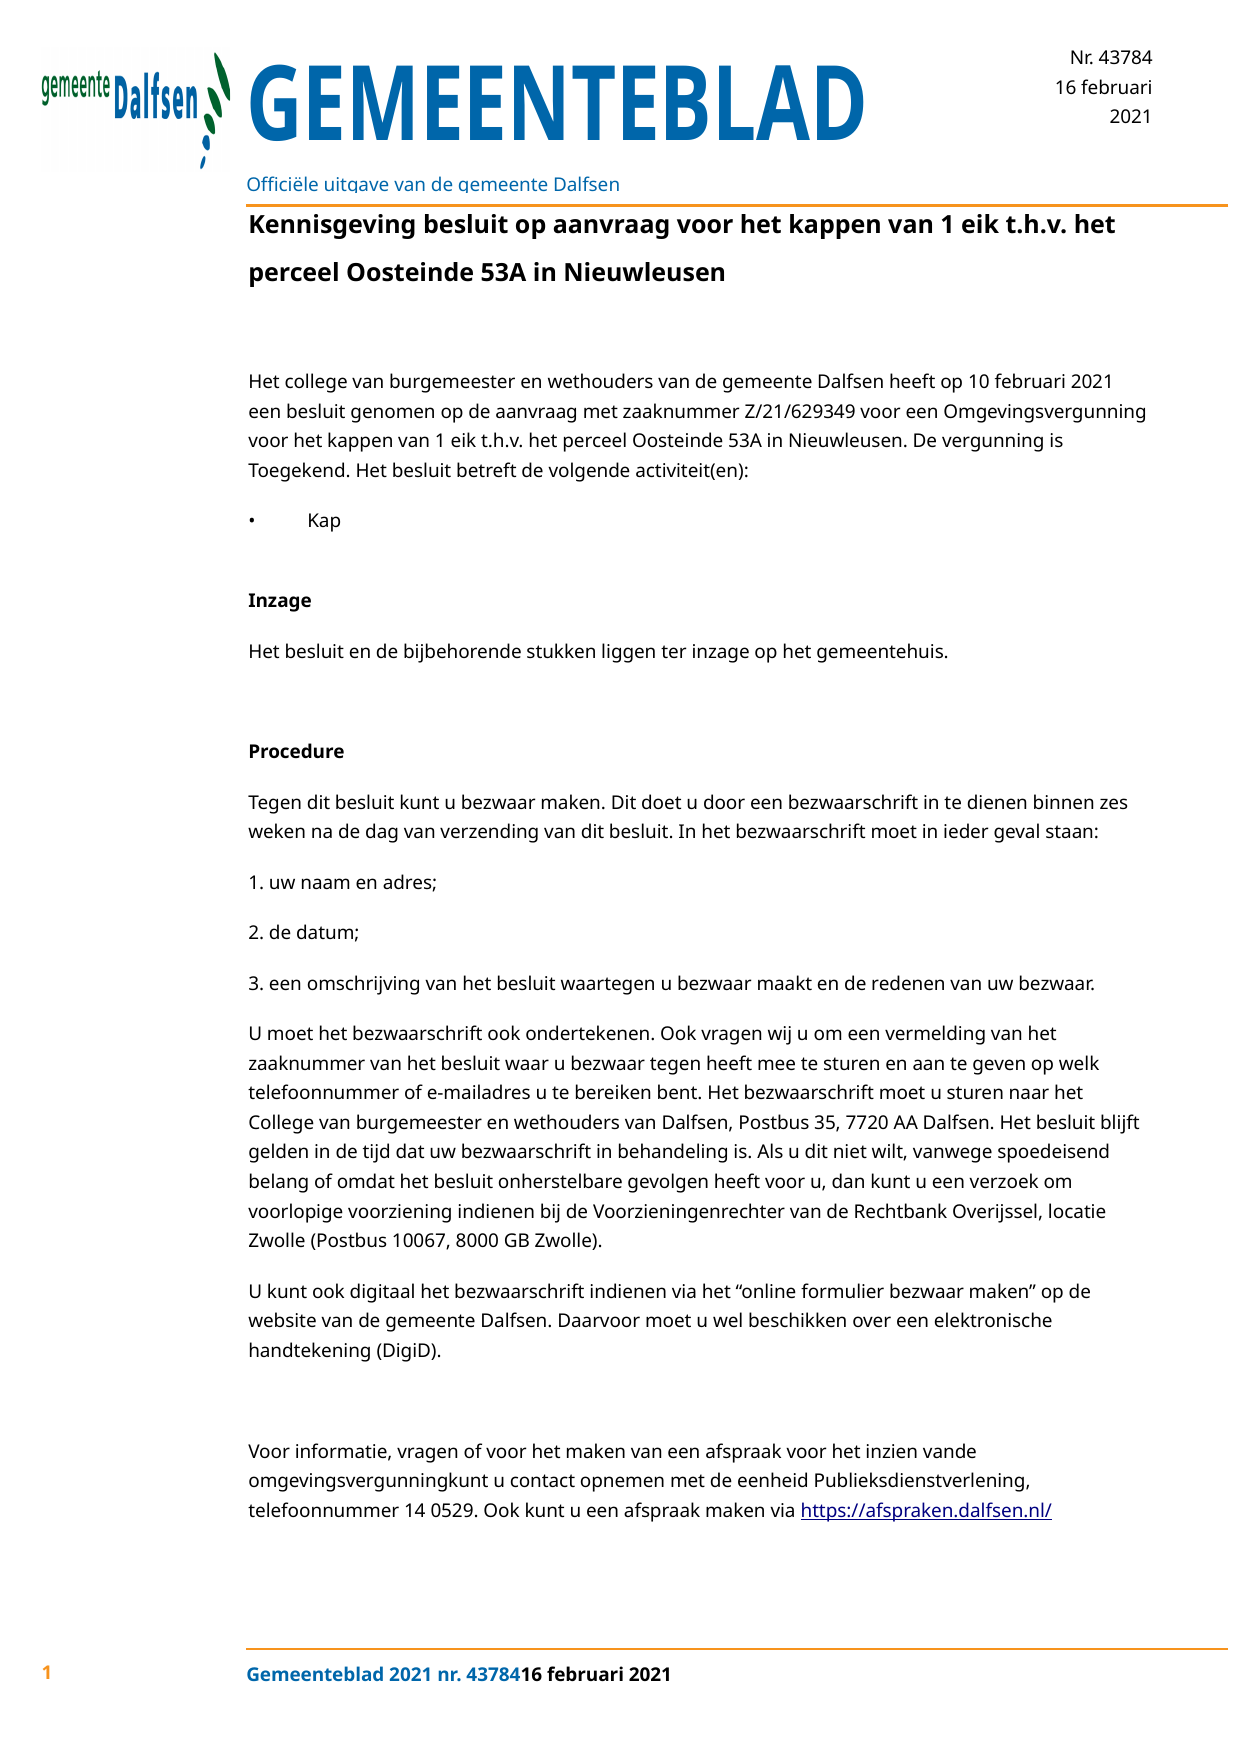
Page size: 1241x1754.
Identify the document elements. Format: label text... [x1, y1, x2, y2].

text Het college van burgemeester en wethouders van de gemeente Dalfsen heeft op 10 februari 2021 een besluit genomen op de aanvraag met zaaknummer Z/21/629349 voor een Omgevingsvergunning voor het kappen van 1 eik t.h.v. het perceel Oosteinde 53A in Nieuwleusen. De vergunning is Toegekend. Het besluit betreft de volgende activiteit(en): [248, 368, 1152, 483]
text Procedure [248, 739, 1152, 764]
text Het besluit en de bijbehorende stukken liggen ter inzage op het gemeentehuis. [248, 638, 1152, 664]
text 1. uw naam en adres; [248, 869, 1152, 895]
text U kunt ook digitaal het bezwaarschrift indienen via het “online formulier bezwaar maken” op de website van de gemeente Dalfsen. Daarvoor moet u wel beschikken over een elektronische handtekening (DigiD). [248, 1278, 1152, 1363]
text Kennisgeving besluit op aanvraag voor het kappen van 1 eik t.h.v. het perceel Oosteinde 53A in Nieuwleusen [248, 207, 1152, 288]
list Kap [248, 507, 1152, 533]
text Tegen dit besluit kunt u bezwaar maken. Dit doet u door een bezwaarschrift in te dienen binnen zes weken na de dag van verzending van dit besluit. In het bezwaarschrift moet in ieder geval staan: [248, 789, 1152, 844]
text 2. de datum; [248, 919, 1152, 945]
text U moet het bezwaarschrift ook ondertekenen. Ook vragen wij u om een vermelding van het zaaknummer van het besluit waar u bezwaar tegen heeft mee te sturen en aan te geven op welk telefoonnummer of e-mailadres u te bereiken bent. Het bezwaarschrift moet u sturen naar het College van burgemeester en wethouders van Dalfsen, Postbus 35, 7720 AA Dalfsen. Het besluit blijft gelden in de tijd dat uw bezwaarschrift in behandeling is. Als u dit niet wilt, vanwege spoedeisend belang of omdat het besluit onherstelbare gevolgen heeft voor u, dan kunt u een verzoek om voorlopige voorziening indienen bij de Voorzieningenrechter van de Rechtbank Overijssel, locatie Zwolle (Postbus 10067, 8000 GB Zwolle). [248, 1020, 1152, 1253]
text 3. een omschrijving van het besluit waartegen u bezwaar maakt en de redenen van uw bezwaar. [248, 970, 1152, 996]
text Inzage [248, 587, 1152, 613]
picture [41, 47, 231, 172]
text Voor informatie, vragen of voor het maken van een afspraak voor het inzien vande omgevingsvergunningkunt u contact opnemen met de eenheid Publieksdienstverlening, telefoonnummer 14 0529. Ook kunt u een afspraak maken via https://afspraken.dalfsen.nl/ [248, 1438, 1152, 1523]
